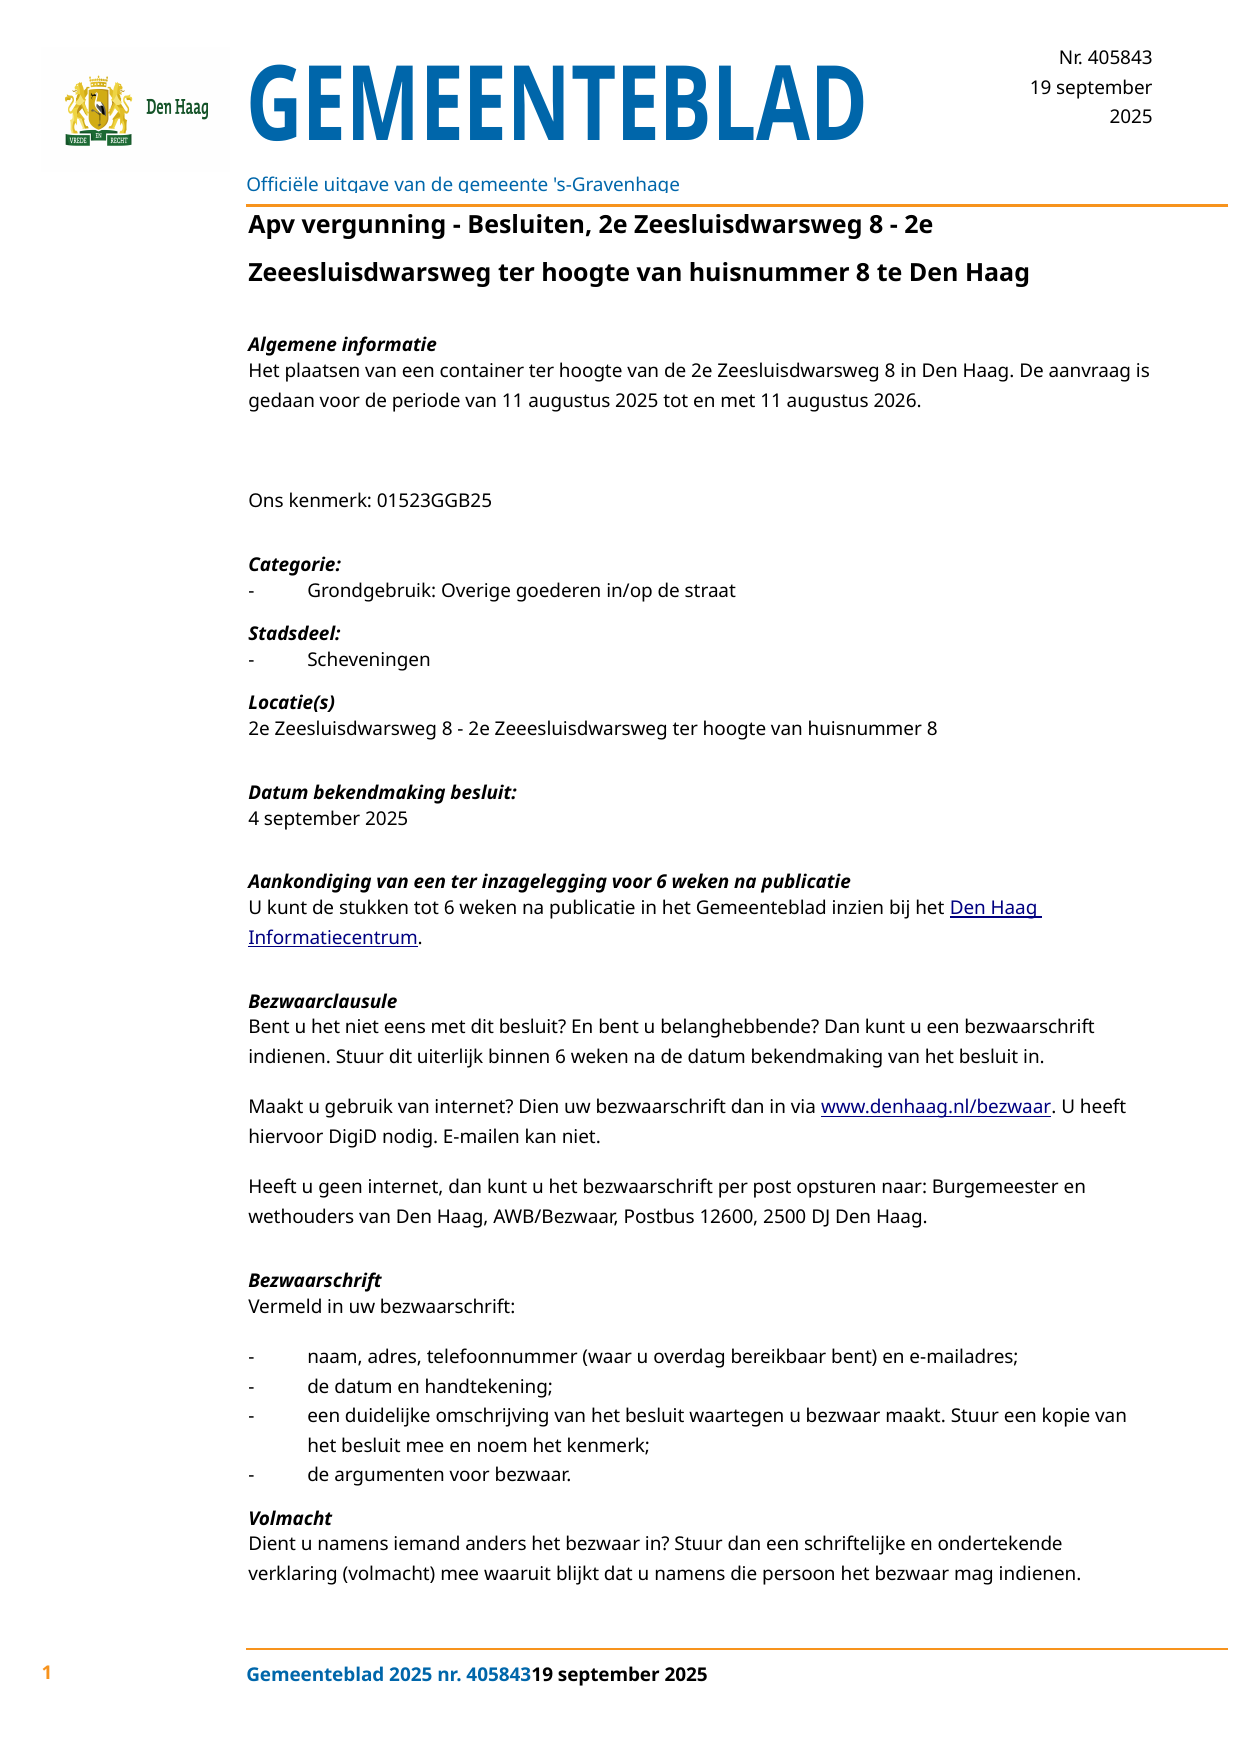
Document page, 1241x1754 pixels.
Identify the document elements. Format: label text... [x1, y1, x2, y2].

text Algemene informatie [248, 331, 1152, 357]
text Dient u namens iemand anders het bezwaar in? Stuur dan een schriftelijke en ondertekende verklaring (volmacht) mee waaruit blijkt dat u namens die persoon het bezwaar mag indienen. [248, 1531, 1152, 1586]
text Apv vergunning - Besluiten, 2e Zeesluisdwarsweg 8 - 2e Zeeesluisdwarsweg ter hoogte van huisnummer 8 te Den Haag [248, 207, 1152, 288]
list een duidelijke omschrijving van het besluit waartegen u bezwaar maakt. Stuur een kopie van het besluit mee en noem het kenmerk; [248, 1402, 1152, 1458]
text Het plaatsen van een container ter hoogte van de 2e Zeesluisdwarsweg 8 in Den Haag. De aanvraag is gedaan voor de periode van 11 augustus 2025 tot en met 11 augustus 2026. [248, 357, 1152, 412]
text Datum bekendmaking besluit: [248, 779, 1152, 805]
text Vermeld in uw bezwaarschrift: [248, 1293, 1152, 1319]
list naam, adres, telefoonnummer (waar u overdag bereikbaar bent) en e-mailadres; [248, 1343, 1152, 1369]
text Categorie: [248, 552, 1152, 577]
list de datum en handtekening; [248, 1373, 1152, 1399]
list Scheveningen [248, 646, 1152, 672]
text Aankondiging van een ter inzagelegging voor 6 weken na publicatie [248, 869, 1152, 894]
text Bezwaarschrift [248, 1267, 1152, 1293]
text Maakt u gebruik van internet? Dien uw bezwaarschrift dan in via www.denhaag.nl/bezwaar. U heeft hiervoor DigiD nodig. E-mailen kan niet. [248, 1094, 1152, 1149]
picture [41, 47, 231, 172]
list Grondgebruik: Overige goederen in/op de straat [248, 577, 1152, 603]
text Ons kenmerk: 01523GGB25 [248, 488, 1152, 513]
text 4 september 2025 [248, 805, 1152, 830]
list de argumenten voor bezwaar. [248, 1462, 1152, 1487]
text Volmacht [248, 1505, 1152, 1531]
text 2e Zeesluisdwarsweg 8 - 2e Zeeesluisdwarsweg ter hoogte van huisnummer 8 [248, 715, 1152, 741]
text U kunt de stukken tot 6 weken na publicatie in het Gemeenteblad inzien bij het Den Haag Informatiecentrum. [248, 894, 1152, 950]
text Heeft u geen internet, dan kunt u het bezwaarschrift per post opsturen naar: Burgemeester en wethouders van Den Haag, AWB/Bezwaar, Postbus 12600, 2500 DJ Den Haag. [248, 1174, 1152, 1229]
text Stadsdeel: [248, 620, 1152, 646]
text Locatie(s) [248, 689, 1152, 715]
text Bezwaarclausule [248, 988, 1152, 1014]
text Bent u het niet eens met dit besluit? En bent u belanghebbende? Dan kunt u een bezwaarschrift indienen. Stuur dit uiterlijk binnen 6 weken na de datum bekendmaking van het besluit in. [248, 1014, 1152, 1069]
